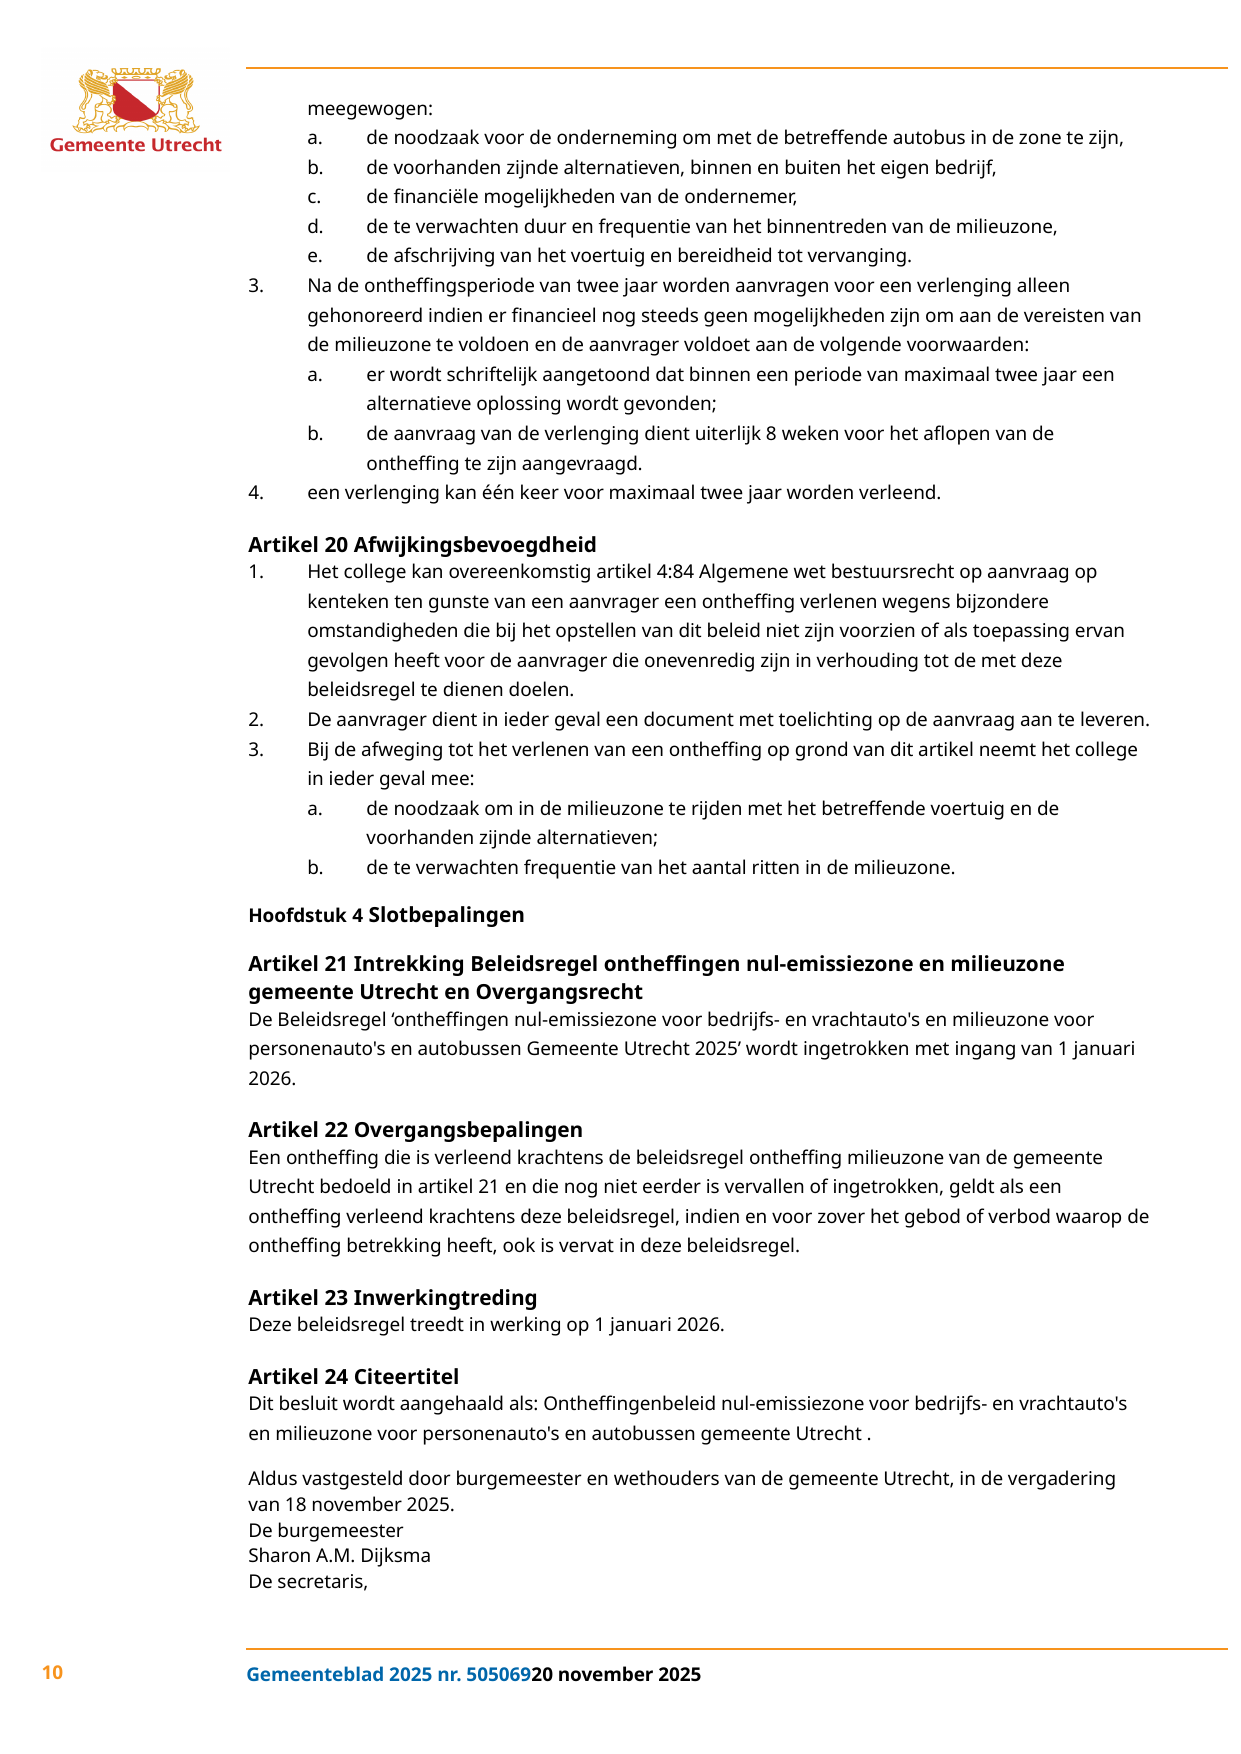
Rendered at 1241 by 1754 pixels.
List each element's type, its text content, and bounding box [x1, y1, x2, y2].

list de afschrijving van het voertuig en bereidheid tot vervanging. [307, 243, 1152, 268]
text De Beleidsregel ‘ontheffingen nul-emissiezone voor bedrijfs- en vrachtauto's en milieuzone voor personenauto's en autobussen Gemeente Utrecht 2025’ wordt ingetrokken met ingang van 1 januari 2026. [248, 1006, 1152, 1091]
list de voorhanden zijnde alternatieven, binnen en buiten het eigen bedrijf, [307, 154, 1152, 180]
text De burgemeester [248, 1517, 1152, 1543]
list de noodzaak om in de milieuzone te rijden met het betreffende voertuig en de voorhanden zijnde alternatieven; [307, 795, 1152, 850]
list de noodzaak voor de onderneming om met de betreffende autobus in de zone te zijn, [307, 124, 1152, 150]
list de te verwachten frequentie van het aantal ritten in de milieuzone. [307, 854, 1152, 880]
list Bij de afweging tot het verlenen van een ontheffing op grond van dit artikel neemt het college in ieder geval mee: [248, 736, 1152, 791]
list er wordt schriftelijk aangetoond dat binnen een periode van maximaal twee jaar een alternatieve oplossing wordt gevonden; [307, 361, 1152, 416]
text Artikel 23 Inwerkingtreding [248, 1283, 1152, 1311]
text Deze beleidsregel treedt in werking op 1 januari 2026. [248, 1311, 1152, 1337]
text Artikel 21 Intrekking Beleidsregel ontheffingen nul-emissiezone en milieuzone gemeente Utrecht en Overgangsrecht [248, 949, 1152, 1006]
list Na de ontheffingsperiode van twee jaar worden aanvragen voor een verlenging alleen gehonoreerd indien er financieel nog steeds geen mogelijkheden zijn om aan de vereisten van de milieuzone te voldoen en de aanvrager voldoet aan de volgende voorwaarden: [248, 272, 1152, 357]
text Artikel 20 Afwijkingsbevoegdheid [248, 530, 1152, 558]
list de aanvraag van de verlenging dient uiterlijk 8 weken voor het aflopen van de ontheffing te zijn aangevraagd. [307, 420, 1152, 476]
list een verlenging kan één keer voor maximaal twee jaar worden verleend. [248, 479, 1152, 505]
text Hoofdstuk 4 Slotbepalingen [248, 900, 1152, 928]
text Sharon A.M. Dijksma [248, 1543, 1152, 1568]
list de financiële mogelijkheden van de ondernemer, [307, 183, 1152, 209]
text De secretaris, [248, 1568, 1152, 1594]
list Het college kan overeenkomstig artikel 4:84 Algemene wet bestuursrecht op aanvraag op kenteken ten gunste van een aanvrager een ontheffing verlenen wegens bijzondere omstandigheden die bij het opstellen van dit beleid niet zijn voorzien of als toepassing ervan gevolgen heeft voor de aanvrager die onevenredig zijn in verhouding tot de met deze beleidsregel te dienen doelen. [248, 558, 1152, 702]
list De aanvrager dient in ieder geval een document met toelichting op de aanvraag aan te leveren. [248, 706, 1152, 732]
text Artikel 24 Citeertitel [248, 1362, 1152, 1390]
text Artikel 22 Overgangsbepalingen [248, 1115, 1152, 1144]
list meegewogen: [248, 95, 1152, 121]
text Aldus vastgesteld door burgemeester en wethouders van de gemeente Utrecht, in de vergadering van 18 november 2025. [248, 1466, 1152, 1517]
text Dit besluit wordt aangehaald als: Ontheffingenbeleid nul-emissiezone voor bedrijfs- en vrachtauto's en milieuzone voor personenauto's en autobussen gemeente Utrecht . [248, 1390, 1152, 1446]
picture [41, 47, 231, 172]
text Een ontheffing die is verleend krachtens de beleidsregel ontheffing milieuzone van de gemeente Utrecht bedoeld in artikel 21 en die nog niet eerder is vervallen of ingetrokken, geldt als een ontheffing verleend krachtens deze beleidsregel, indien en voor zover het gebod of verbod waarop de ontheffing betrekking heeft, ook is vervat in deze beleidsregel. [248, 1144, 1152, 1258]
list de te verwachten duur en frequentie van het binnentreden van de milieuzone, [307, 213, 1152, 239]
